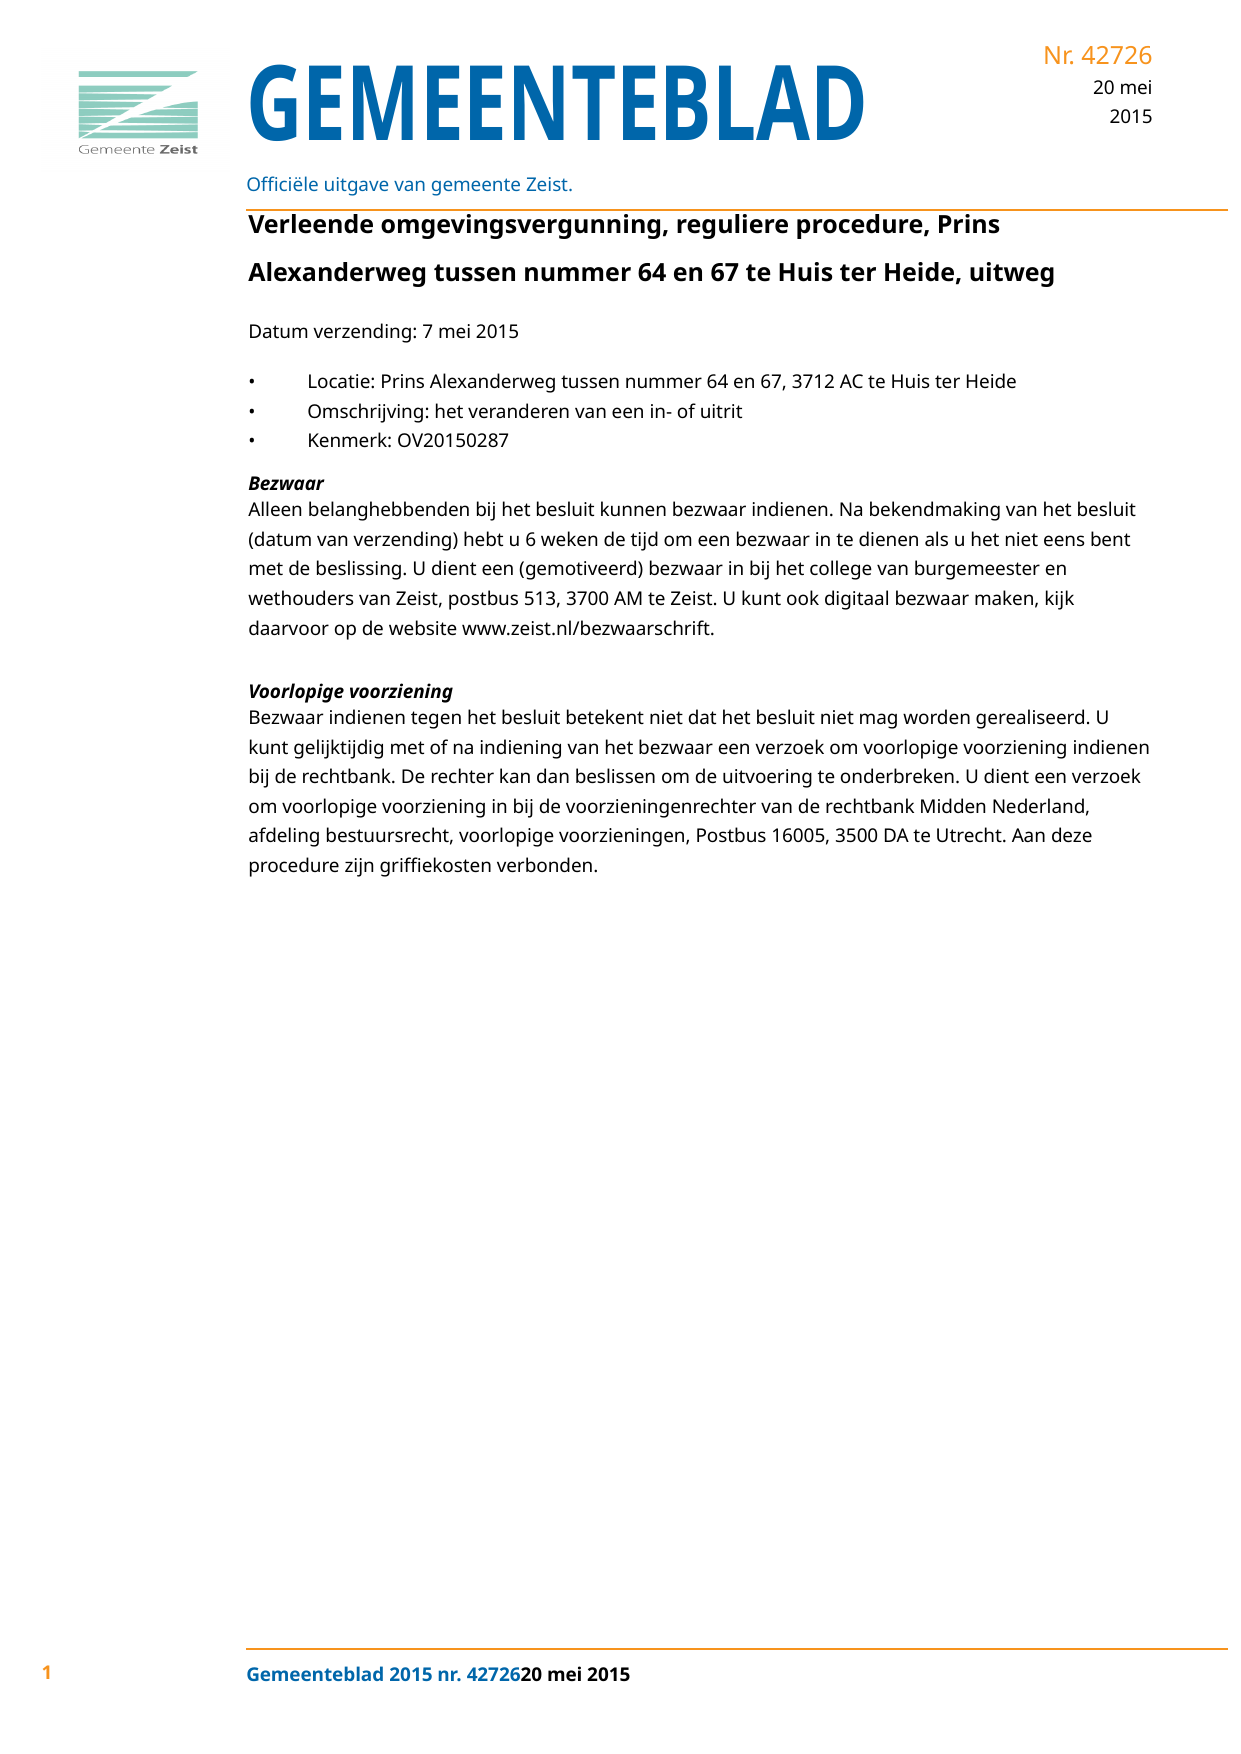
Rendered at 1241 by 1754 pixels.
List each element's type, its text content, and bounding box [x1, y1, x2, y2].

picture [41, 47, 231, 172]
list Locatie: Prins Alexanderweg tussen nummer 64 en 67, 3712 AC te Huis ter Heide [248, 368, 1152, 394]
text Datum verzending: 7 mei 2015 [248, 318, 1152, 344]
list Kenmerk: OV20150287 [248, 427, 1152, 453]
list Omschrijving: het veranderen van een in- of uitrit [248, 398, 1152, 424]
text Bezwaar [248, 471, 1152, 496]
text Verleende omgevingsvergunning, reguliere procedure, Prins Alexanderweg tussen nummer 64 en 67 te Huis ter Heide, uitweg [248, 211, 1152, 288]
text Bezwaar indienen tegen het besluit betekent niet dat het besluit niet mag worden gerealiseerd. U kunt gelijktijdig met of na indiening van het bezwaar een verzoek om voorlopige voorziening indienen bij de rechtbank. De rechter kan dan beslissen om de uitvoering te onderbreken. U dient een verzoek om voorlopige voorziening in bij de voorzieningenrechter van de rechtbank Midden Nederland, afdeling bestuursrecht, voorlopige voorzieningen, Postbus 16005, 3500 DA te Utrecht. Aan deze procedure zijn griffiekosten verbonden. [248, 704, 1152, 878]
text Alleen belanghebbenden bij het besluit kunnen bezwaar indienen. Na bekendmaking van het besluit (datum van verzending) hebt u 6 weken de tijd om een bezwaar in te dienen als u het niet eens bent met de beslissing. U dient een (gemotiveerd) bezwaar in bij het college van burgemeester en wethouders van Zeist, postbus 513, 3700 AM te Zeist. U kunt ook digitaal bezwaar maken, kijk daarvoor op de website www.zeist.nl/bezwaarschrift. [248, 496, 1152, 640]
text Voorlopige voorziening [248, 679, 1152, 704]
